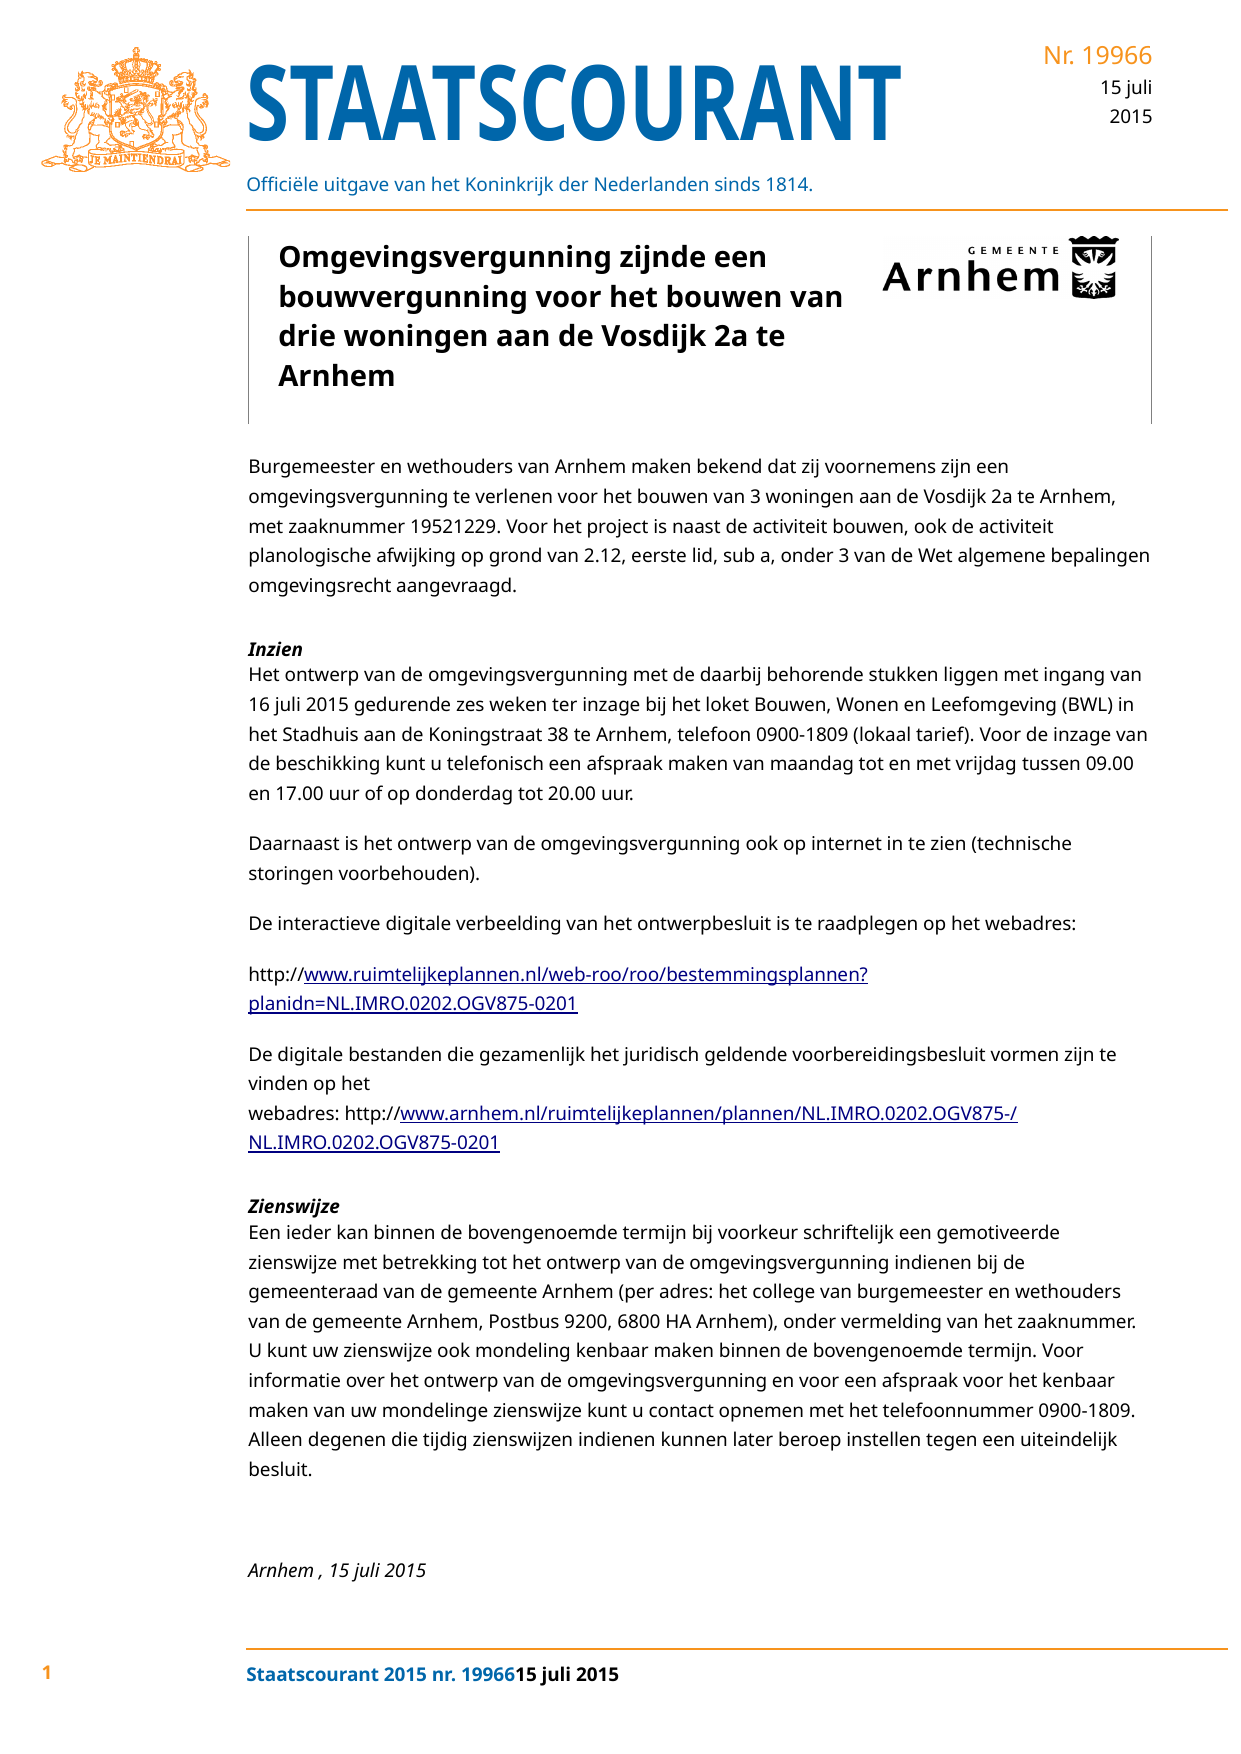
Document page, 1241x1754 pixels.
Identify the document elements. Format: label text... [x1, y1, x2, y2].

table_header [850, 236, 1151, 424]
text Zienswijze [248, 1193, 1152, 1219]
text De interactieve digitale verbeelding van het ontwerpbesluit is te raadplegen op het webadres: [248, 910, 1152, 936]
text Daarnaast is het ontwerp van de omgevingsvergunning ook op internet in te zien (technische storingen voorbehouden). [248, 830, 1152, 886]
text http://www.ruimtelijkeplannen.nl/web-roo/roo/bestemmingsplannen?planidn=NL.IMRO.0202.OGV875-0201 [248, 961, 1152, 1016]
text De digitale bestanden die gezamenlijk het juridisch geldende voorbereidingsbesluit vormen zijn te vinden op het webadres: http://www.arnhem.nl/ruimtelijkeplannen/plannen/NL.IMRO.0202.OGV875-/NL.IMRO.0202.OGV875-0201 [248, 1041, 1152, 1155]
picture [882, 236, 1119, 299]
text Burgemeester en wethouders van Arnhem maken bekend dat zij voornemens zijn een omgevingsvergunning te verlenen voor het bouwen van 3 woningen aan de Vosdijk 2a te Arnhem, met zaaknummer 19521229. Voor het project is naast de activiteit bouwen, ook de activiteit planologische afwijking op grond van 2.12, eerste lid, sub a, onder 3 van de Wet algemene bepalingen omgevingsrecht aangevraagd. [248, 454, 1152, 598]
text Een ieder kan binnen de bovengenoemde termijn bij voorkeur schriftelijk een gemotiveerde zienswijze met betrekking tot het ontwerp van de omgevingsvergunning indienen bij de gemeenteraad van de gemeente Arnhem (per adres: het college van burgemeester en wethouders van de gemeente Arnhem, Postbus 9200, 6800 HA Arnhem), onder vermelding van het zaaknummer. U kunt uw zienswijze ook mondeling kenbaar maken binnen de bovengenoemde termijn. Voor informatie over het ontwerp van de omgevingsvergunning en voor een afspraak voor het kenbaar maken van uw mondelinge zienswijze kunt u contact opnemen met het telefoonnummer 0900-1809. Alleen degenen die tijdig zienswijzen indienen kunnen later beroep instellen tegen een uiteindelijk besluit. [248, 1219, 1152, 1482]
text Inzien [248, 636, 1152, 662]
table_header Omgevingsvergunning zijnde een bouwvergunning voor het bouwen van drie woningen aan de Vosdijk 2a te Arnhem [249, 236, 850, 424]
text Het ontwerp van de omgevingsvergunning met de daarbij behorende stukken liggen met ingang van 16 juli 2015 gedurende zes weken ter inzage bij het loket Bouwen, Wonen en Leefomgeving (BWL) in het Stadhuis aan de Koningstraat 38 te Arnhem, telefoon 0900-1809 (lokaal tarief). Voor de inzage van de beschikking kunt u telefonisch een afspraak maken van maandag tot en met vrijdag tussen 09.00 en 17.00 uur of op donderdag tot 20.00 uur. [248, 662, 1152, 806]
picture [41, 47, 231, 172]
text Arnhem , 15 juli 2015 [248, 1557, 1152, 1582]
